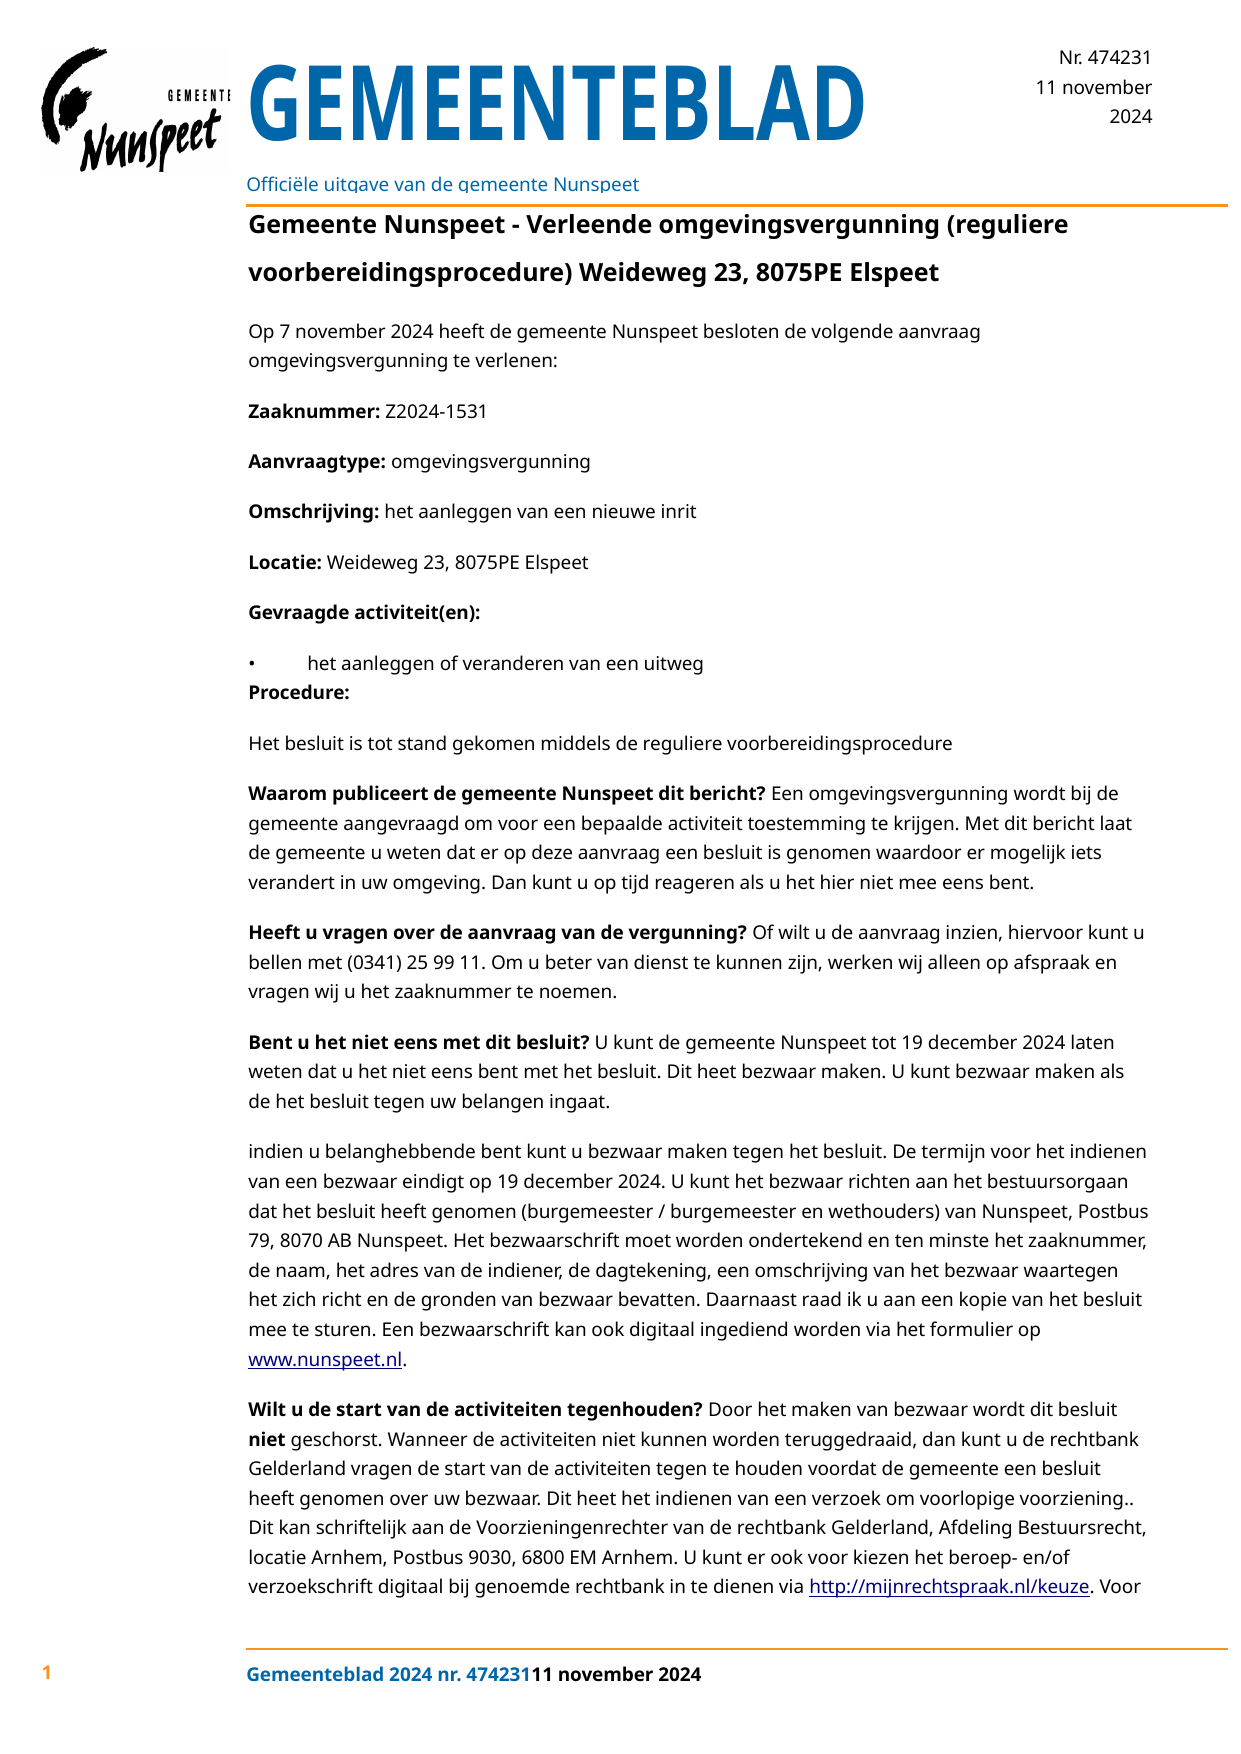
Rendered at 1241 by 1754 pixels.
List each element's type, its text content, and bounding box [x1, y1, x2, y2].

text Bent u het niet eens met dit besluit? U kunt de gemeente Nunspeet tot 19 december 2024 laten weten dat u het niet eens bent met het besluit. Dit heet bezwaar maken. U kunt bezwaar maken als de het besluit tegen uw belangen ingaat. [248, 1029, 1152, 1114]
text Gemeente Nunspeet - Verleende omgevingsvergunning (reguliere voorbereidingsprocedure) Weideweg 23, 8075PE Elspeet [248, 207, 1152, 288]
text Aanvraagtype: omgevingsvergunning [248, 448, 1152, 474]
text indien u belanghebbende bent kunt u bezwaar maken tegen het besluit. De termijn voor het indienen van een bezwaar eindigt op 19 december 2024. U kunt het bezwaar richten aan het bestuursorgaan dat het besluit heeft genomen (burgemeester / burgemeester en wethouders) van Nunspeet, Postbus 79, 8070 AB Nunspeet. Het bezwaarschrift moet worden ondertekend en ten minste het zaaknummer, de naam, het adres van de indiener, de dagtekening, een omschrijving van het bezwaar waartegen het zich richt en de gronden van bezwaar bevatten. Daarnaast raad ik u aan een kopie van het besluit mee te sturen. Een bezwaarschrift kan ook digitaal ingediend worden via het formulier op www.nunspeet.nl. [248, 1139, 1152, 1372]
text Omschrijving: het aanleggen van een nieuwe inrit [248, 499, 1152, 524]
text Procedure: [248, 679, 1152, 705]
text Het besluit is tot stand gekomen middels de reguliere voorbereidingsprocedure [248, 730, 1152, 756]
text Zaaknummer: Z2024-1531 [248, 398, 1152, 424]
picture [41, 47, 231, 172]
text Gevraagde activiteit(en): [248, 599, 1152, 625]
list het aanleggen of veranderen van een uitweg [248, 650, 1152, 676]
text Heeft u vragen over de aanvraag van de vergunning? Of wilt u de aanvraag inzien, hiervoor kunt u bellen met (0341) 25 99 11. Om u beter van dienst te kunnen zijn, werken wij alleen op afspraak en vragen wij u het zaaknummer te noemen. [248, 919, 1152, 1004]
text Waarom publiceert de gemeente Nunspeet dit bericht? Een omgevingsvergunning wordt bij de gemeente aangevraagd om voor een bepaalde activiteit toestemming te krijgen. Met dit bericht laat de gemeente u weten dat er op deze aanvraag een besluit is genomen waardoor er mogelijk iets verandert in uw omgeving. Dan kunt u op tijd reageren als u het hier niet mee eens bent. [248, 780, 1152, 895]
text Wilt u de start van de activiteiten tegenhouden? Door het maken van bezwaar wordt dit besluit niet geschorst. Wanneer de activiteiten niet kunnen worden teruggedraaid, dan kunt u de rechtbank Gelderland vragen de start van de activiteiten tegen te houden voordat de gemeente een besluit heeft genomen over uw bezwaar. Dit heet het indienen van een verzoek om voorlopige voorziening.. Dit kan schriftelijk aan de Voorzieningenrechter van de rechtbank Gelderland, Afdeling Bestuursrecht, locatie Arnhem, Postbus 9030, 6800 EM Arnhem. U kunt er ook voor kiezen het beroep- en/of verzoekschrift digitaal bij genoemde rechtbank in te dienen via http://mijnrechtspraak.nl/keuze. Voor [248, 1396, 1152, 1599]
text Locatie: Weideweg 23, 8075PE Elspeet [248, 549, 1152, 575]
text Op 7 november 2024 heeft de gemeente Nunspeet besloten de volgende aanvraag omgevingsvergunning te verlenen: [248, 318, 1152, 373]
